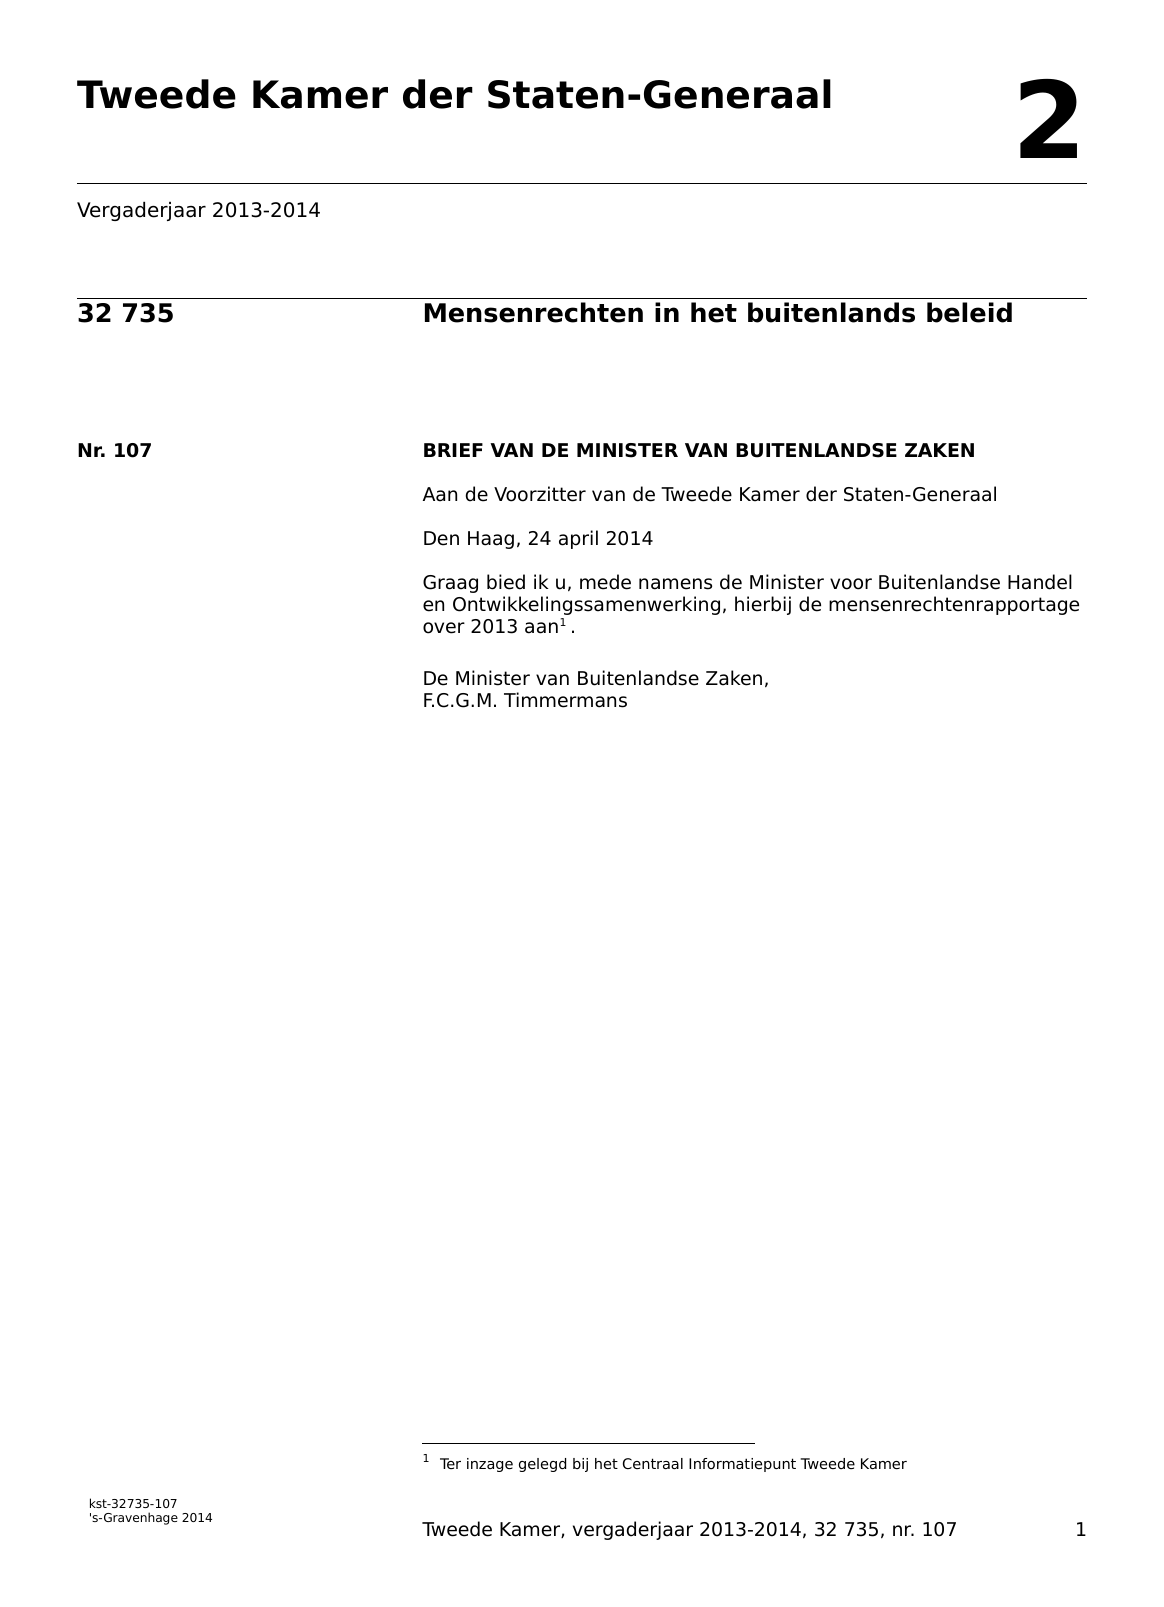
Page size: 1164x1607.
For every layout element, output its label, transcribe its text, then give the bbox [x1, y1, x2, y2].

subtitle 32 735 Mensenrechten in het buitenlands beleid [77, 299, 1087, 329]
subtitle Nr. 107 BRIEF VAN DE MINISTER VAN BUITENLANDSE ZAKEN [77, 440, 1087, 462]
text Aan de Voorzitter van de Tweede Kamer der Staten-Generaal [422, 484, 1087, 506]
table_header Tweede Kamer der Staten-Generaal [77, 59, 886, 183]
text Graag bied ik u, mede namens de Minister voor Buitenlandse Handel en Ontwikkelingssamenwerking, hierbij de mensenrechtenrapportage over 2013 aan. [422, 572, 1087, 638]
text kst-32735-107 [88, 1497, 323, 1511]
text Ter inzage gelegd bij het Centraal Informatiepunt Tweede Kamer [422, 1452, 1087, 1474]
text Den Haag, 24 april 2014 [422, 528, 1087, 550]
text 's-Gravenhage 2014 [88, 1511, 323, 1525]
text De Minister van Buitenlandse Zaken, F.C.G.M. Timmermans [422, 668, 1087, 712]
table_cell Vergaderjaar 2013-2014 [77, 184, 1087, 298]
table_header 2 [886, 59, 1087, 183]
